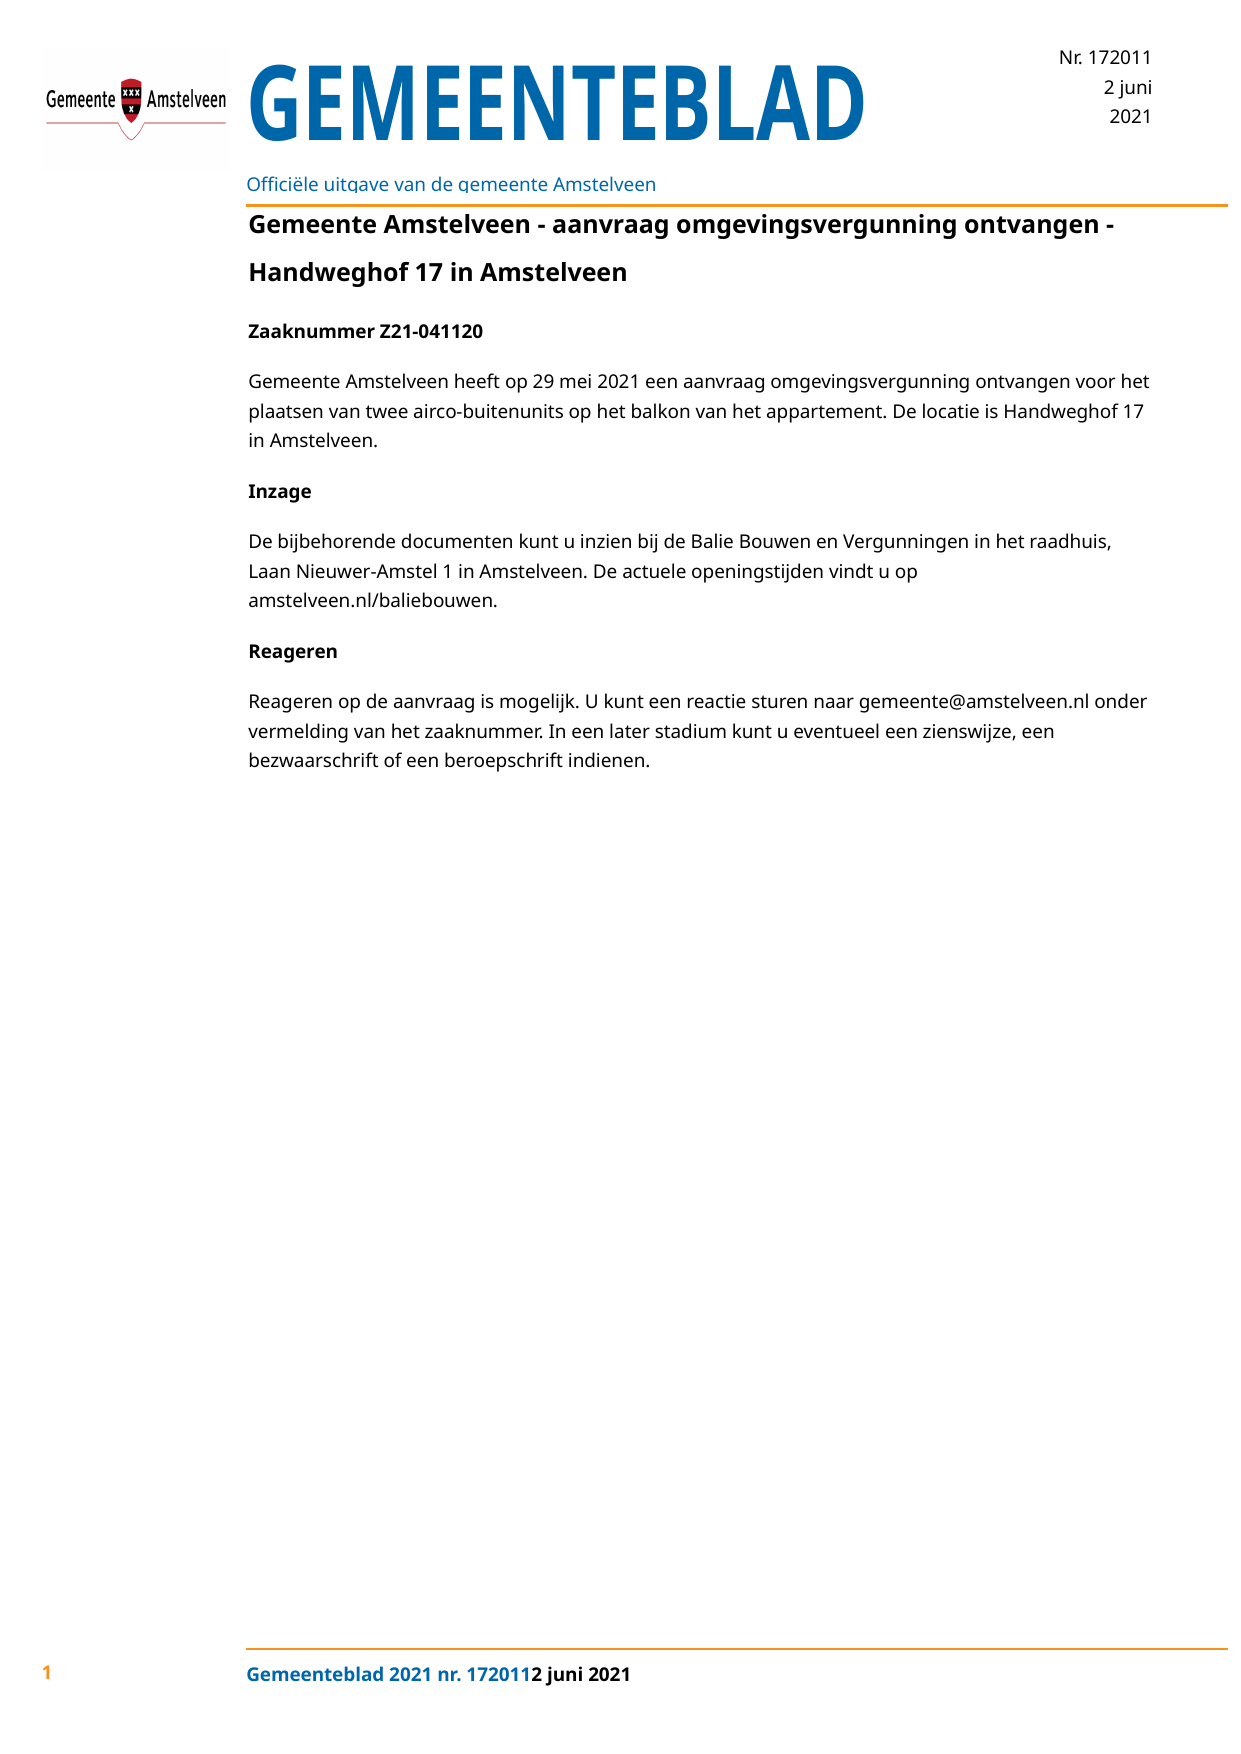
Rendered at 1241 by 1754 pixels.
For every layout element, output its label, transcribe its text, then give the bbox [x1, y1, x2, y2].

text Inzage [248, 478, 1152, 504]
text Reageren op de aanvraag is mogelijk. U kunt een reactie sturen naar gemeente@amstelveen.nl onder vermelding van het zaaknummer. In een later stadium kunt u eventueel een zienswijze, een bezwaarschrift of een beroepschrift indienen. [248, 688, 1152, 773]
text Reageren [248, 638, 1152, 664]
picture [41, 47, 231, 172]
text De bijbehorende documenten kunt u inzien bij de Balie Bouwen en Vergunningen in het raadhuis, Laan Nieuwer-Amstel 1 in Amstelveen. De actuele openingstijden vindt u op amstelveen.nl/baliebouwen. [248, 528, 1152, 613]
text Zaaknummer Z21-041120 [248, 318, 1152, 344]
text Gemeente Amstelveen heeft op 29 mei 2021 een aanvraag omgevingsvergunning ontvangen voor het plaatsen van twee airco-buitenunits op het balkon van het appartement. De locatie is Handweghof 17 in Amstelveen. [248, 368, 1152, 453]
text Gemeente Amstelveen - aanvraag omgevingsvergunning ontvangen - Handweghof 17 in Amstelveen [248, 207, 1152, 288]
